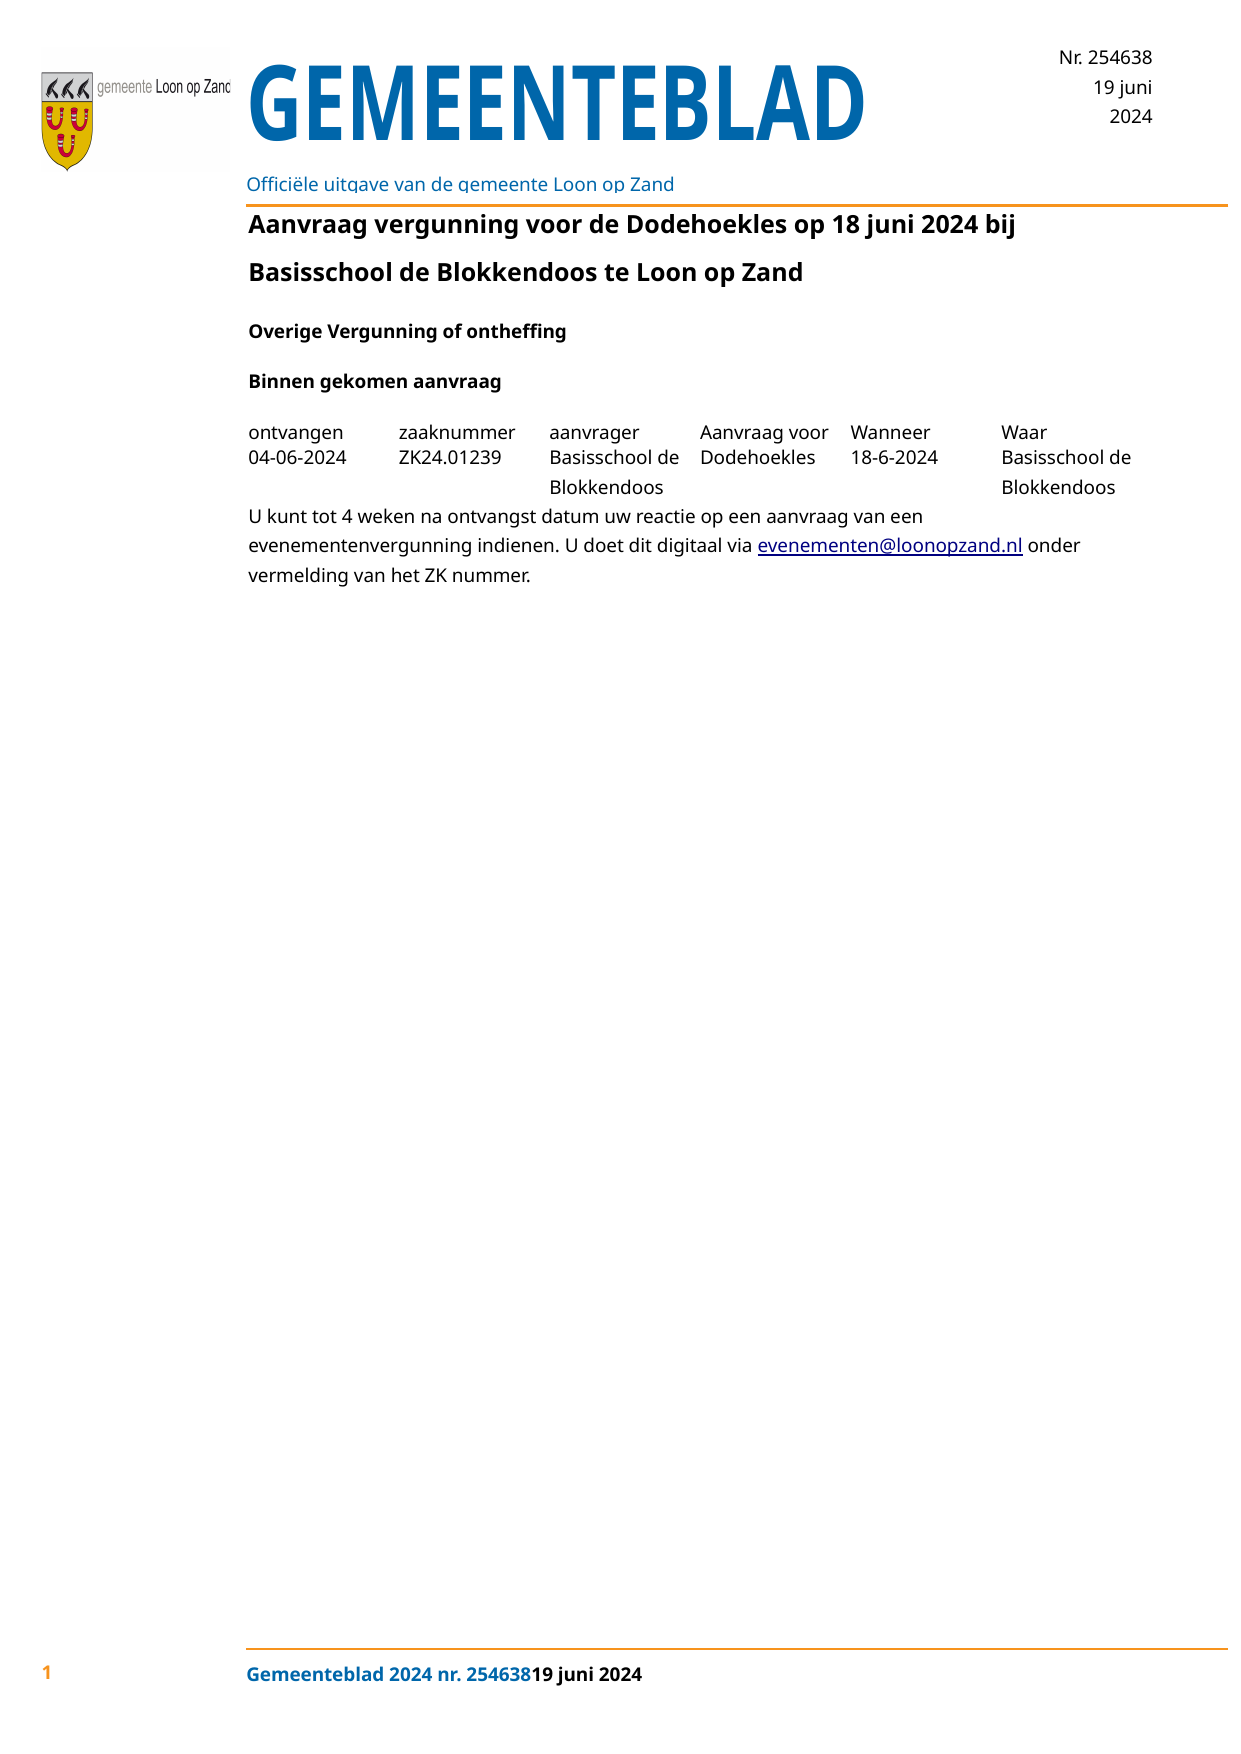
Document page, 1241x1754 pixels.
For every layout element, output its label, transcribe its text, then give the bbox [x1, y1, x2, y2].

table_header Waar [1001, 419, 1152, 444]
text Overige Vergunning of ontheffing [248, 318, 1152, 344]
table_cell Basisschool de Blokkendoos [1001, 445, 1152, 500]
text U kunt tot 4 weken na ontvangst datum uw reactie op een aanvraag van een evenementenvergunning indienen. U doet dit digitaal via evenementen@loonopzand.nl onder vermelding van het ZK nummer. [248, 503, 1152, 588]
table_header Aanvraag voor [700, 419, 850, 444]
table_cell ZK24.01239 [399, 445, 549, 500]
table_header Wanneer [850, 419, 1001, 444]
table_header ontvangen [248, 419, 398, 444]
table_cell Basisschool de Blokkendoos [549, 445, 700, 500]
table_cell Dodehoekles [700, 445, 850, 500]
table_header aanvrager [549, 419, 700, 444]
table_cell 04-06-2024 [248, 445, 398, 500]
picture [41, 47, 231, 172]
table_cell 18-6-2024 [850, 445, 1001, 500]
text Binnen gekomen aanvraag [248, 368, 1152, 394]
table_header zaaknummer [399, 419, 549, 444]
text Aanvraag vergunning voor de Dodehoekles op 18 juni 2024 bij Basisschool de Blokkendoos te Loon op Zand [248, 207, 1152, 288]
